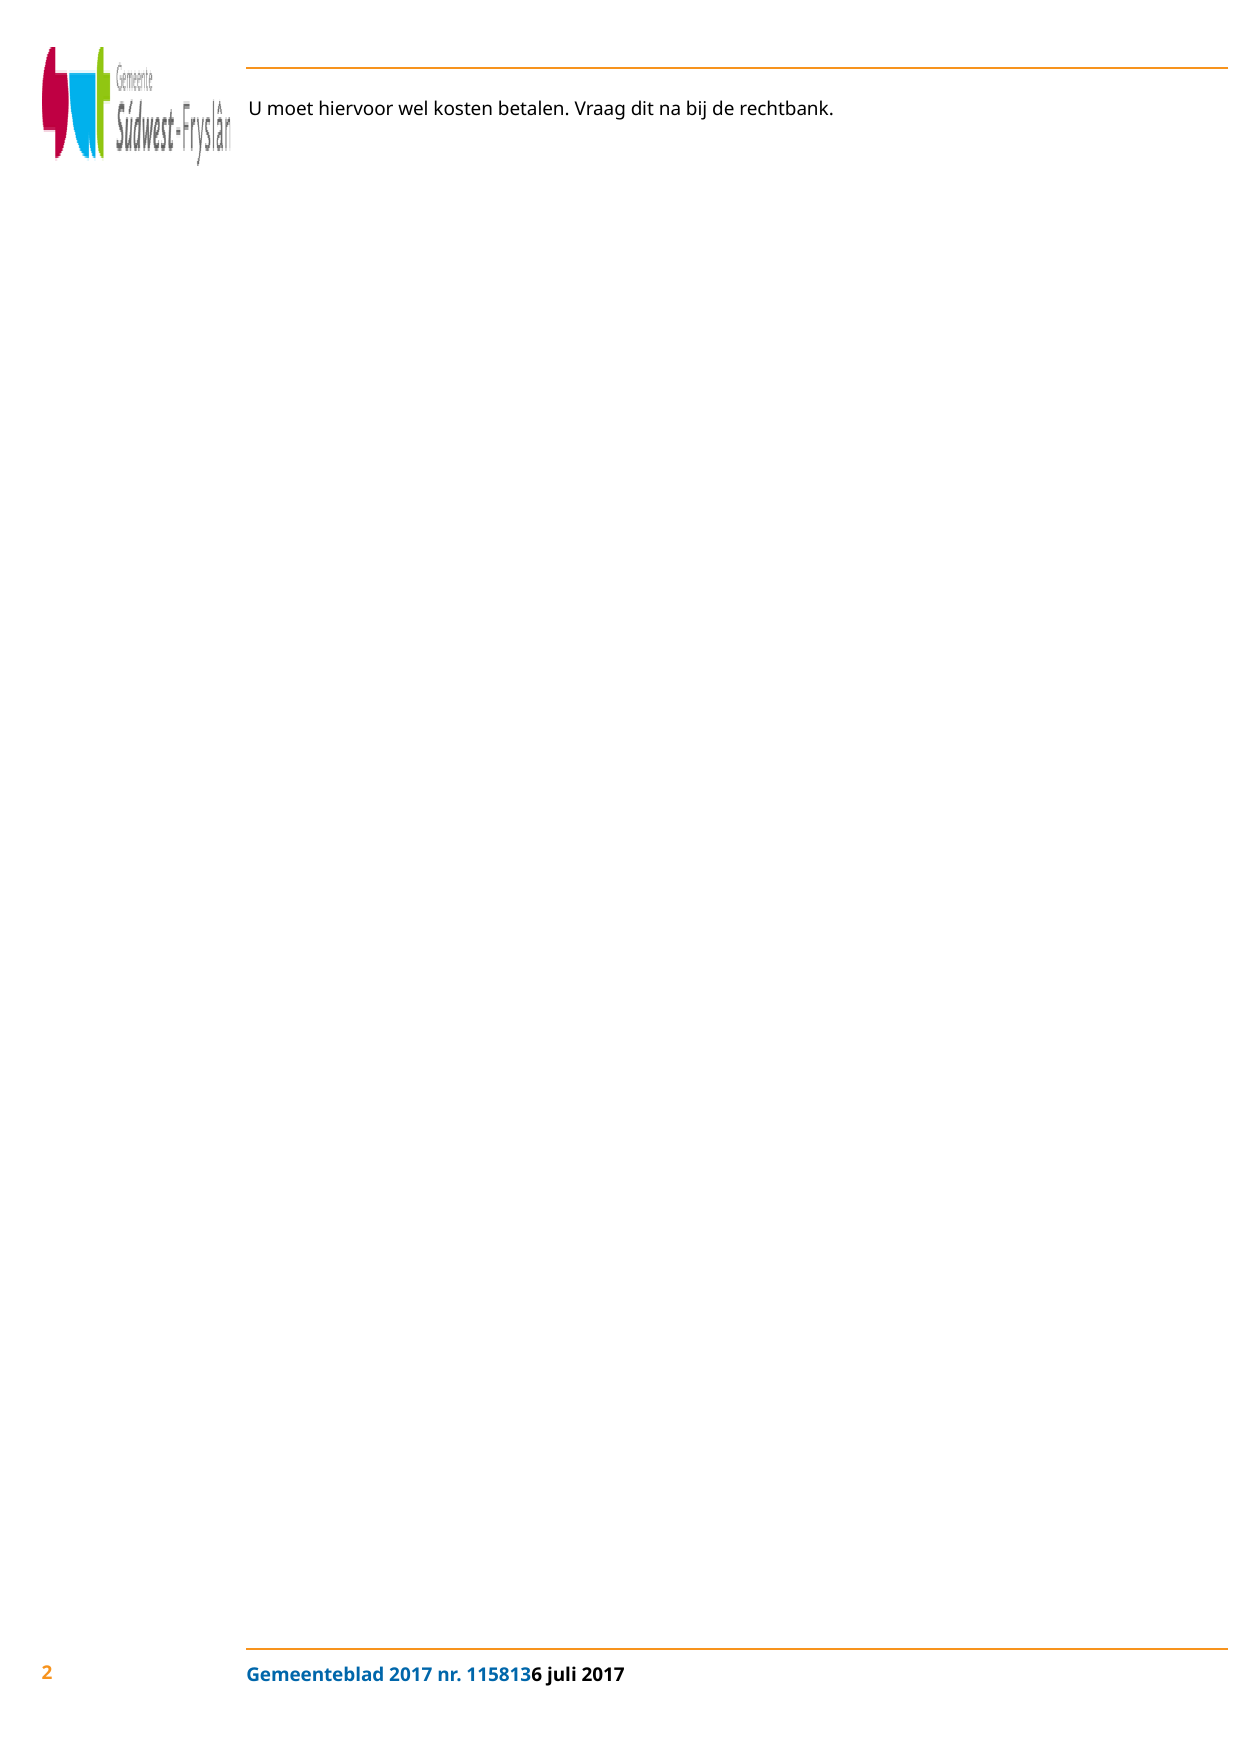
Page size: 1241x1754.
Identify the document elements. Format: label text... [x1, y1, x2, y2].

text U moet hiervoor wel kosten betalen. Vraag dit na bij de rechtbank. [248, 95, 1152, 121]
picture [41, 47, 231, 172]
